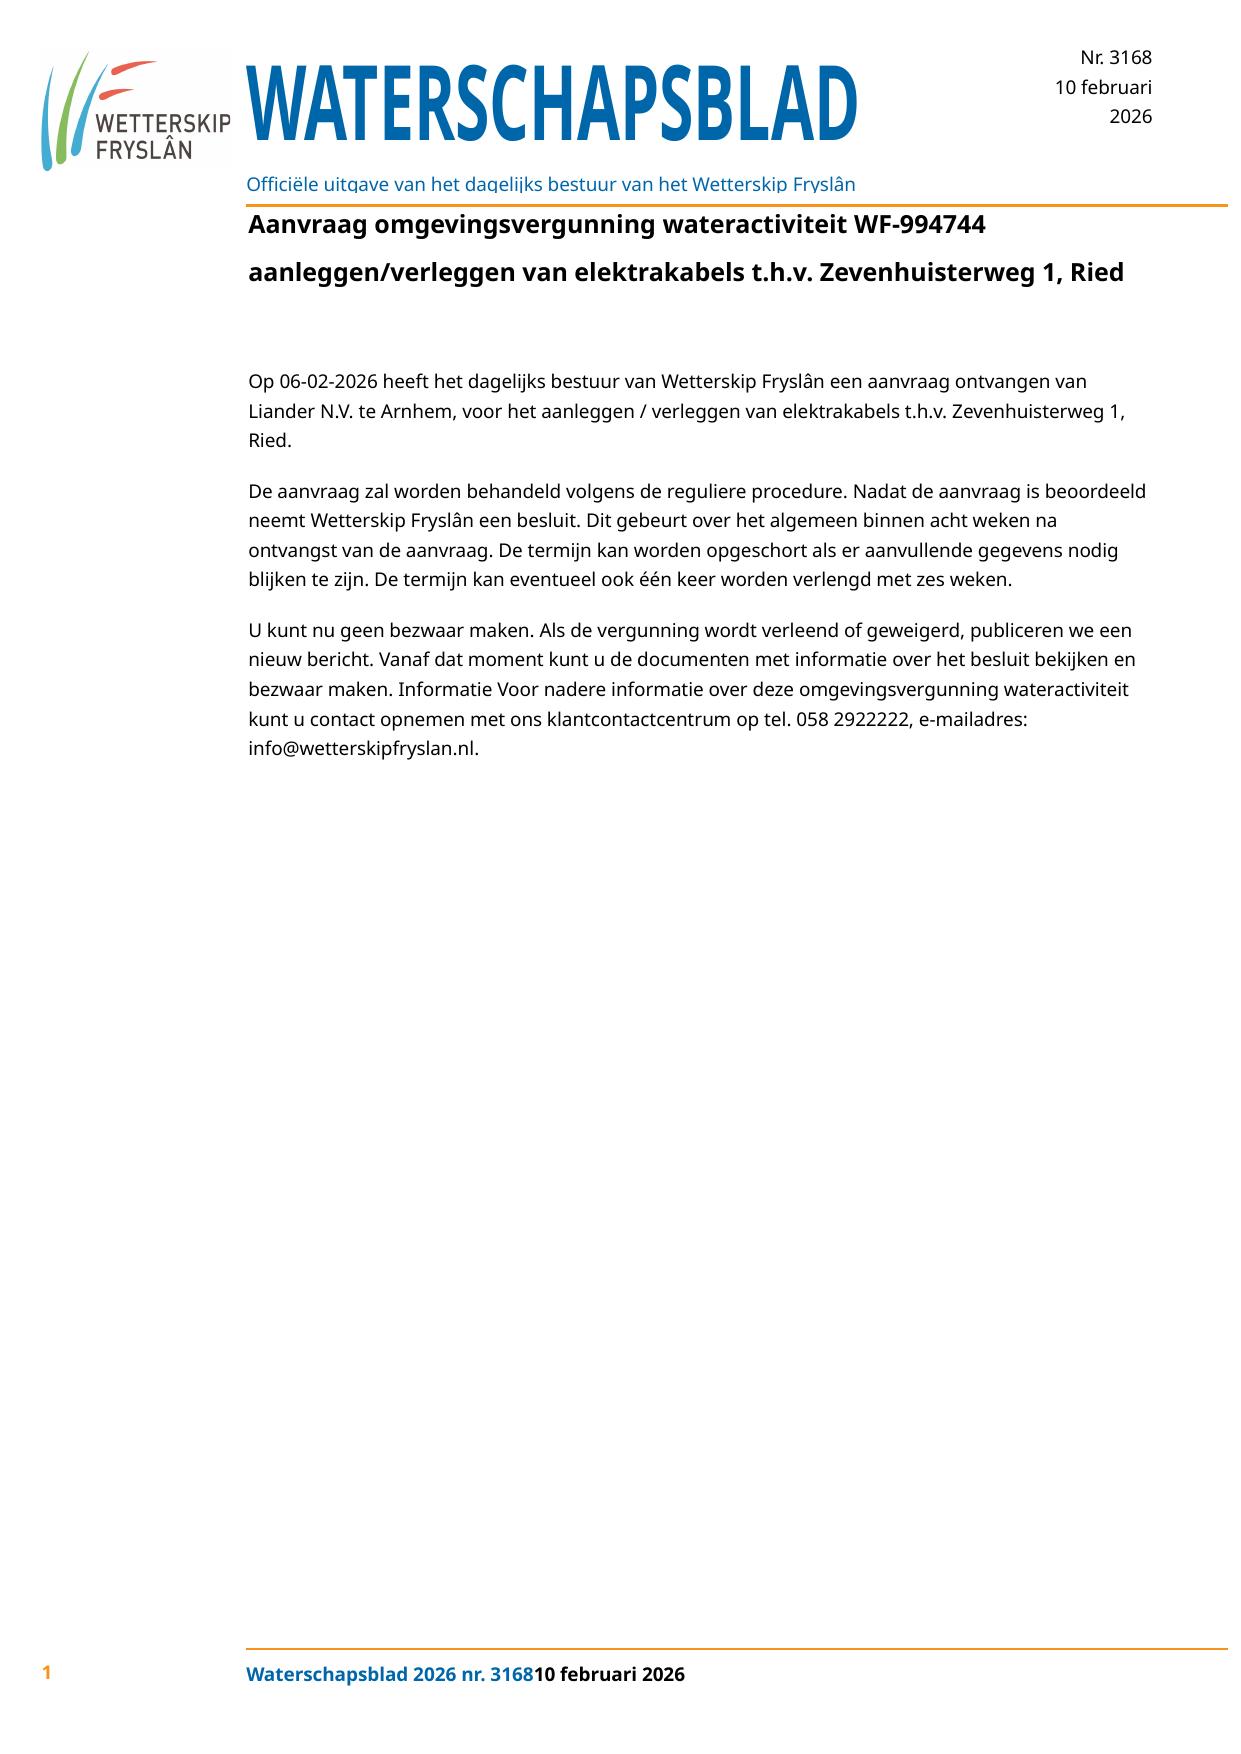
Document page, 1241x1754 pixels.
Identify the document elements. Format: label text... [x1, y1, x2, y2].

text Aanvraag omgevingsvergunning wateractiviteit WF-994744 aanleggen/verleggen van elektrakabels t.h.v. Zevenhuisterweg 1, Ried [248, 207, 1152, 288]
text De aanvraag zal worden behandeld volgens de reguliere procedure. Nadat de aanvraag is beoordeeld neemt Wetterskip Fryslân een besluit. Dit gebeurt over het algemeen binnen acht weken na ontvangst van de aanvraag. De termijn kan worden opgeschort als er aanvullende gegevens nodig blijken te zijn. De termijn kan eventueel ook één keer worden verlengd met zes weken. [248, 478, 1152, 592]
text U kunt nu geen bezwaar maken. Als de vergunning wordt verleend of geweigerd, publiceren we een nieuw bericht. Vanaf dat moment kunt u de documenten met informatie over het besluit bekijken en bezwaar maken. Informatie Voor nadere informatie over deze omgevingsvergunning wateractiviteit kunt u contact opnemen met ons klantcontactcentrum op tel. 058 2922222, e-mailadres: info@wetterskipfryslan.nl. [248, 617, 1152, 761]
picture [41, 47, 231, 172]
text Op 06-02-2026 heeft het dagelijks bestuur van Wetterskip Fryslân een aanvraag ontvangen van Liander N.V. te Arnhem, voor het aanleggen / verleggen van elektrakabels t.h.v. Zevenhuisterweg 1, Ried. [248, 368, 1152, 453]
